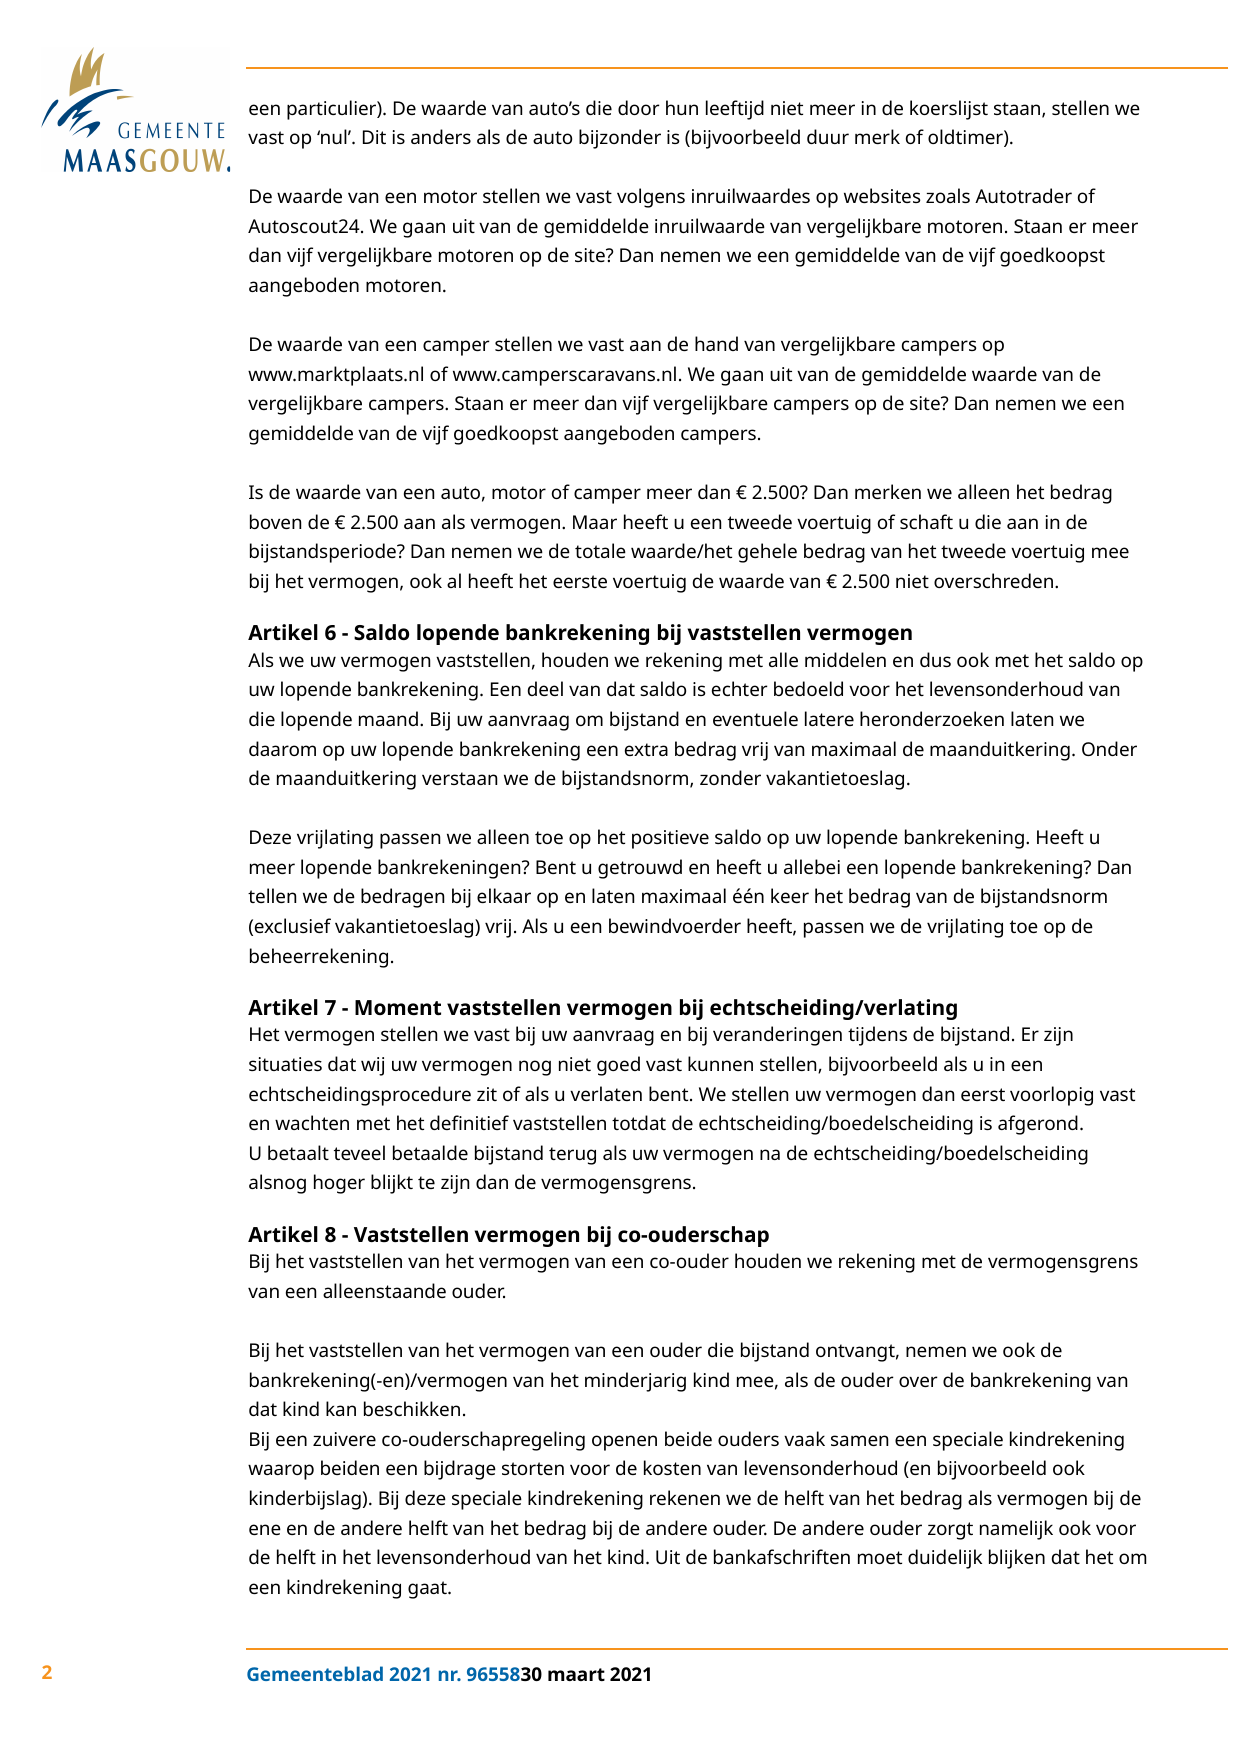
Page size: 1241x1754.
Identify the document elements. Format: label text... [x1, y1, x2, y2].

text De waarde van een motor stellen we vast volgens inruilwaardes op websites zoals Autotrader of Autoscout24. We gaan uit van de gemiddelde inruilwaarde van vergelijkbare motoren. Staan er meer dan vijf vergelijkbare motoren op de site? Dan nemen we een gemiddelde van de vijf goedkoopst aangeboden motoren. [248, 183, 1152, 298]
text U betaalt teveel betaalde bijstand terug als uw vermogen na de echtscheiding/boedelscheiding alsnog hoger blijkt te zijn dan de vermogensgrens. [248, 1140, 1152, 1195]
text Als we uw vermogen vaststellen, houden we rekening met alle middelen en dus ook met het saldo op uw lopende bankrekening. Een deel van dat saldo is echter bedoeld voor het levensonderhoud van die lopende maand. Bij uw aanvraag om bijstand en eventuele latere heronderzoeken laten we daarom op uw lopende bankrekening een extra bedrag vrij van maximaal de maanduitkering. Onder de maanduitkering verstaan we de bijstandsnorm, zonder vakantietoeslag. [248, 647, 1152, 791]
text Het vermogen stellen we vast bij uw aanvraag en bij veranderingen tijdens de bijstand. Er zijn situaties dat wij uw vermogen nog niet goed vast kunnen stellen, bijvoorbeeld als u in een echtscheidingsprocedure zit of als u verlaten bent. We stellen uw vermogen dan eerst voorlopig vast en wachten met het definitief vaststellen totdat de echtscheiding/boedelscheiding is afgerond. [248, 1022, 1152, 1136]
text Artikel 6 - Saldo lopende bankrekening bij vaststellen vermogen [248, 618, 1152, 647]
text Artikel 8 - Vaststellen vermogen bij co-ouderschap [248, 1220, 1152, 1248]
text Bij het vaststellen van het vermogen van een ouder die bijstand ontvangt, nemen we ook de bankrekening(-en)/vermogen van het minderjarig kind mee, als de ouder over de bankrekening van dat kind kan beschikken. [248, 1337, 1152, 1422]
picture [41, 47, 231, 172]
text Is de waarde van een auto, motor of camper meer dan € 2.500? Dan merken we alleen het bedrag boven de € 2.500 aan als vermogen. Maar heeft u een tweede voertuig of schaft u die aan in de bijstandsperiode? Dan nemen we de totale waarde/het gehele bedrag van het tweede voertuig mee bij het vermogen, ook al heeft het eerste voertuig de waarde van € 2.500 niet overschreden. [248, 479, 1152, 594]
text een particulier). De waarde van auto’s die door hun leeftijd niet meer in de koerslijst staan, stellen we vast op ‘nul’. Dit is anders als de auto bijzonder is (bijvoorbeeld duur merk of oldtimer). [248, 95, 1152, 150]
text De waarde van een camper stellen we vast aan de hand van vergelijkbare campers op www.marktplaats.nl of www.camperscaravans.nl. We gaan uit van de gemiddelde waarde van de vergelijkbare campers. Staan er meer dan vijf vergelijkbare campers op de site? Dan nemen we een gemiddelde van de vijf goedkoopst aangeboden campers. [248, 331, 1152, 446]
text Artikel 7 - Moment vaststellen vermogen bij echtscheiding/verlating [248, 993, 1152, 1022]
text Deze vrijlating passen we alleen toe op het positieve saldo op uw lopende bankrekening. Heeft u meer lopende bankrekeningen? Bent u getrouwd en heeft u allebei een lopende bankrekening? Dan tellen we de bedragen bij elkaar op en laten maximaal één keer het bedrag van de bijstandsnorm (exclusief vakantietoeslag) vrij. Als u een bewindvoerder heeft, passen we de vrijlating toe op de beheerrekening. [248, 824, 1152, 968]
text Bij het vaststellen van het vermogen van een co-ouder houden we rekening met de vermogensgrens van een alleenstaande ouder. [248, 1248, 1152, 1304]
text Bij een zuivere co-ouderschapregeling openen beide ouders vaak samen een speciale kindrekening waarop beiden een bijdrage storten voor de kosten van levensonderhoud (en bijvoorbeeld ook kinderbijslag). Bij deze speciale kindrekening rekenen we de helft van het bedrag als vermogen bij de ene en de andere helft van het bedrag bij de andere ouder. De andere ouder zorgt namelijk ook voor de helft in het levensonderhoud van het kind. Uit de bankafschriften moet duidelijk blijken dat het om een kindrekening gaat. [248, 1426, 1152, 1599]
